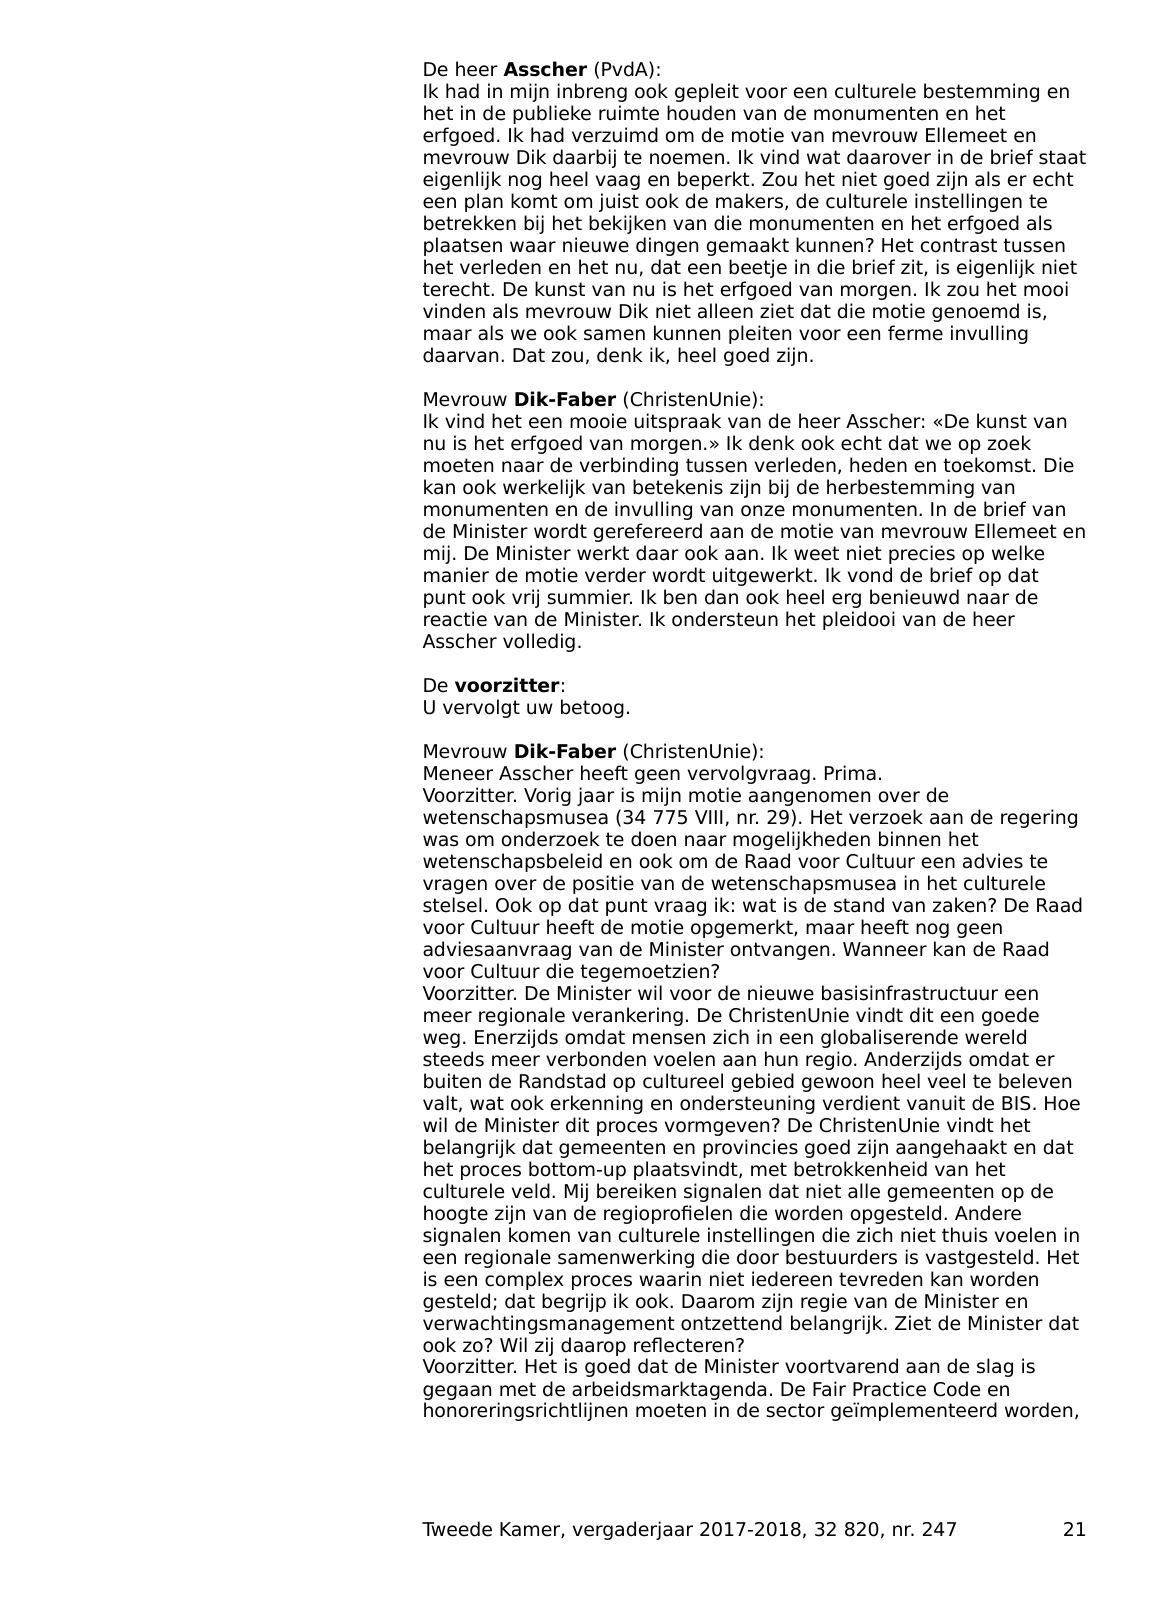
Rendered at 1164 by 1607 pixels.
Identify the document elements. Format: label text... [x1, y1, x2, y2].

text Ik had in mijn inbreng ook gepleit voor een culturele bestemming en het in de publieke ruimte houden van de monumenten en het erfgoed. Ik had verzuimd om de motie van mevrouw Ellemeet en mevrouw Dik daarbij te noemen. Ik vind wat daarover in de brief staat eigenlijk nog heel vaag en beperkt. Zou het niet goed zijn als er echt een plan komt om juist ook de makers, de culturele instellingen te betrekken bij het bekijken van die monumenten en het erfgoed als plaatsen waar nieuwe dingen gemaakt kunnen? Het contrast tussen het verleden en het nu, dat een beetje in die brief zit, is eigenlijk niet terecht. De kunst van nu is het erfgoed van morgen. Ik zou het mooi vinden als mevrouw Dik niet alleen ziet dat die motie genoemd is, maar als we ook samen kunnen pleiten voor een ferme invulling daarvan. Dat zou, denk ik, heel goed zijn. [422, 81, 1087, 367]
text Voorzitter. De Minister wil voor de nieuwe basisinfrastructuur een meer regionale verankering. De ChristenUnie vindt dit een goede weg. Enerzijds omdat mensen zich in een globaliserende wereld steeds meer verbonden voelen aan hun regio. Anderzijds omdat er buiten de Randstad op cultureel gebied gewoon heel veel te beleven valt, wat ook erkenning en ondersteuning verdient vanuit de BIS. Hoe wil de Minister dit proces vormgeven? De ChristenUnie vindt het belangrijk dat gemeenten en provincies goed zijn aangehaakt en dat het proces bottom-up plaatsvindt, met betrokkenheid van het culturele veld. Mij bereiken signalen dat niet alle gemeenten op de hoogte zijn van de regioprofielen die worden opgesteld. Andere signalen komen van culturele instellingen die zich niet thuis voelen in een regionale samenwerking die door bestuurders is vastgesteld. Het is een complex proces waarin niet iedereen tevreden kan worden gesteld; dat begrijp ik ook. Daarom zijn regie van de Minister en verwachtingsmanagement ontzettend belangrijk. Ziet de Minister dat ook zo? Wil zij daarop reflecteren? [422, 983, 1087, 1356]
text Mevrouw Dik-Faber (ChristenUnie): [422, 741, 1087, 763]
text Mevrouw Dik-Faber (ChristenUnie): [422, 389, 1087, 411]
text Meneer Asscher heeft geen vervolgvraag. Prima. [422, 763, 1087, 785]
text Ik vind het een mooie uitspraak van de heer Asscher: «De kunst van nu is het erfgoed van morgen.» Ik denk ook echt dat we op zoek moeten naar de verbinding tussen verleden, heden en toekomst. Die kan ook werkelijk van betekenis zijn bij de herbestemming van monumenten en de invulling van onze monumenten. In de brief van de Minister wordt gerefereerd aan de motie van mevrouw Ellemeet en mij. De Minister werkt daar ook aan. Ik weet niet precies op welke manier de motie verder wordt uitgewerkt. Ik vond de brief op dat punt ook vrij summier. Ik ben dan ook heel erg benieuwd naar de reactie van de Minister. Ik ondersteun het pleidooi van de heer Asscher volledig. [422, 411, 1087, 653]
text De heer Asscher (PvdA): [422, 59, 1087, 81]
text Voorzitter. Het is goed dat de Minister voortvarend aan de slag is gegaan met de arbeidsmarktagenda. De Fair Practice Code en honoreringsrichtlijnen moeten in de sector geïmplementeerd worden, [422, 1356, 1087, 1422]
text De voorzitter: [422, 675, 1087, 697]
text U vervolgt uw betoog. [422, 697, 1087, 719]
text Voorzitter. Vorig jaar is mijn motie aangenomen over de wetenschapsmusea (34 775 VIII, nr. 29). Het verzoek aan de regering was om onderzoek te doen naar mogelijkheden binnen het wetenschapsbeleid en ook om de Raad voor Cultuur een advies te vragen over de positie van de wetenschapsmusea in het culturele stelsel. Ook op dat punt vraag ik: wat is de stand van zaken? De Raad voor Cultuur heeft de motie opgemerkt, maar heeft nog geen adviesaanvraag van de Minister ontvangen. Wanneer kan de Raad voor Cultuur die tegemoetzien? [422, 785, 1087, 983]
